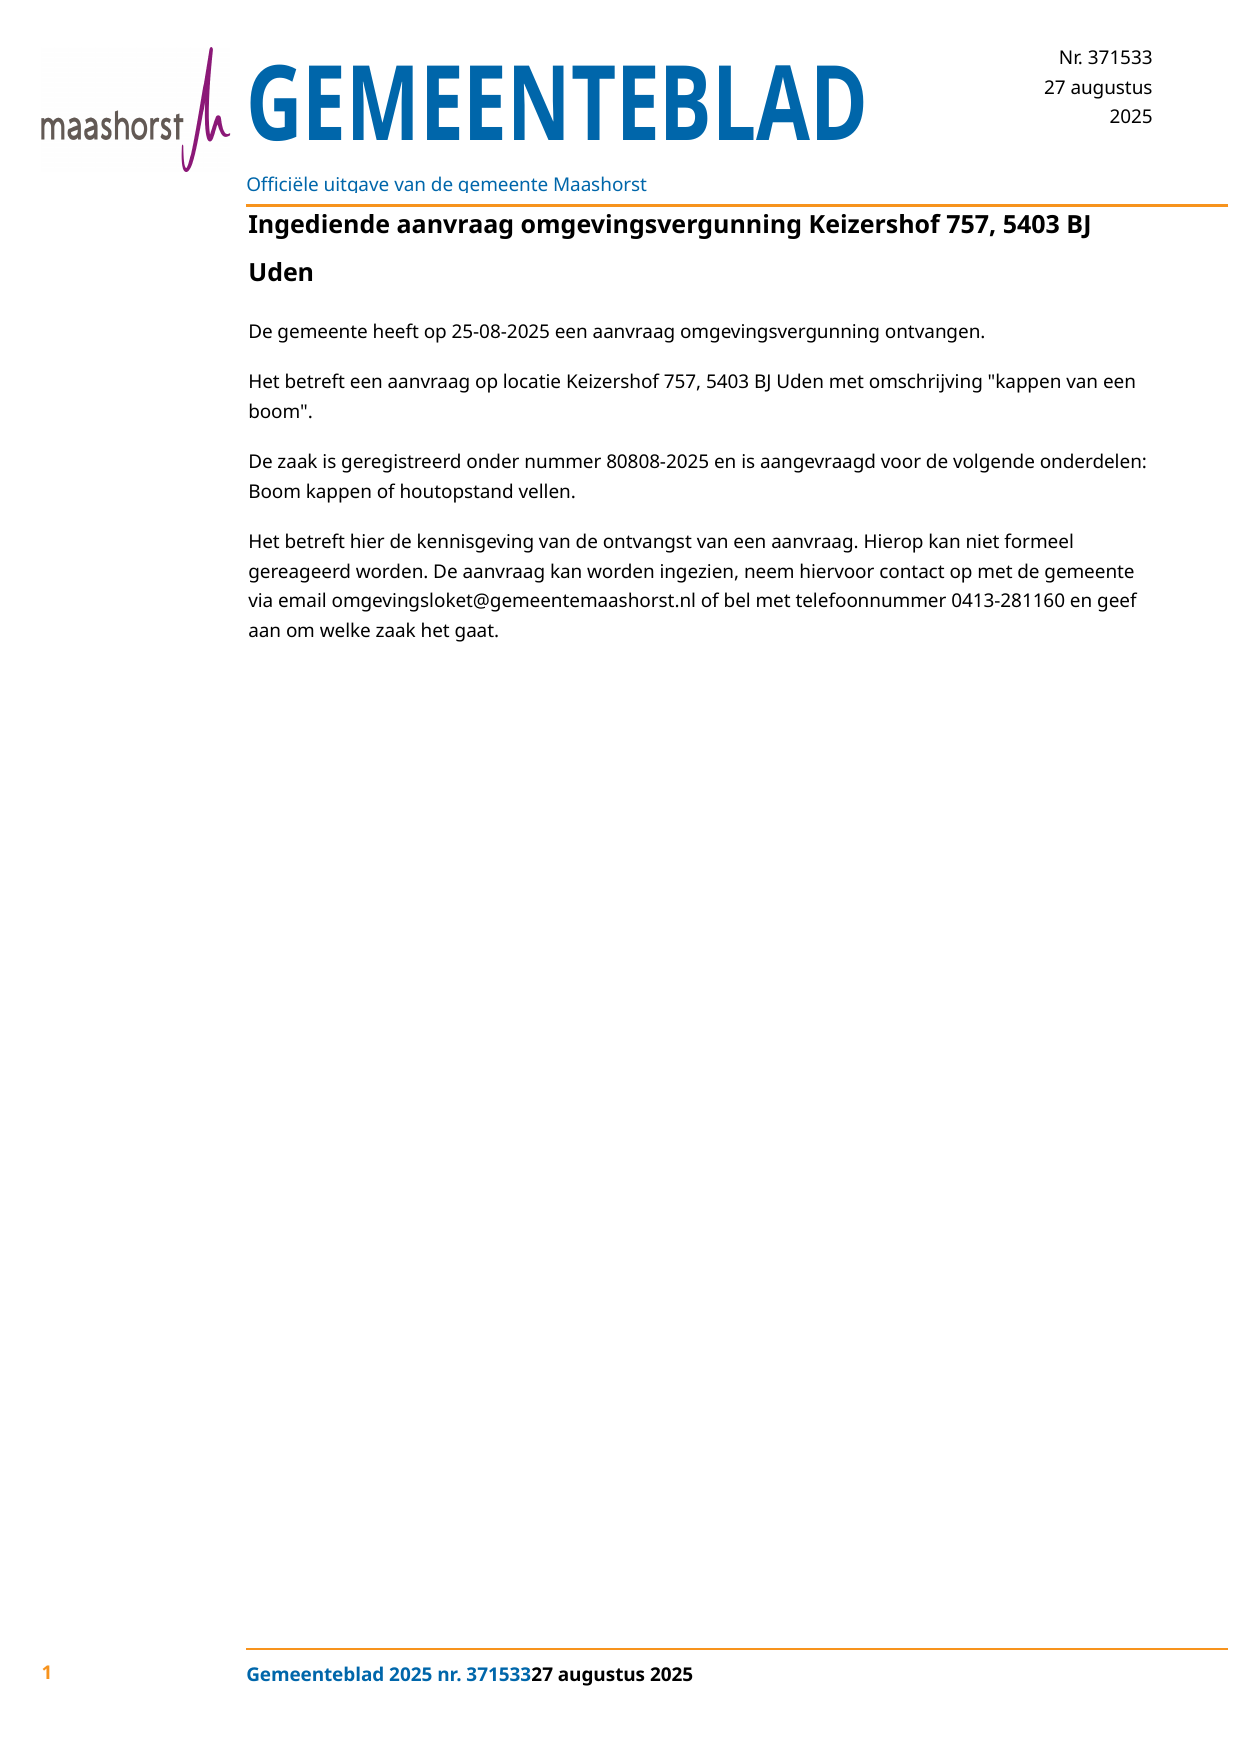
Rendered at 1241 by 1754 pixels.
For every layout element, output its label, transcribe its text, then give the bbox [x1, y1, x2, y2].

text Ingediende aanvraag omgevingsvergunning Keizershof 757, 5403 BJ Uden [248, 207, 1152, 288]
picture [41, 47, 231, 172]
text Het betreft hier de kennisgeving van de ontvangst van een aanvraag. Hierop kan niet formeel gereageerd worden. De aanvraag kan worden ingezien, neem hiervoor contact op met de gemeente via email omgevingsloket@gemeentemaashorst.nl of bel met telefoonnummer 0413-281160 en geef aan om welke zaak het gaat. [248, 528, 1152, 643]
text De gemeente heeft op 25-08-2025 een aanvraag omgevingsvergunning ontvangen. [248, 318, 1152, 344]
text De zaak is geregistreerd onder nummer 80808-2025 en is aangevraagd voor de volgende onderdelen: Boom kappen of houtopstand vellen. [248, 448, 1152, 504]
text Het betreft een aanvraag op locatie Keizershof 757, 5403 BJ Uden met omschrijving "kappen van een boom". [248, 368, 1152, 424]
